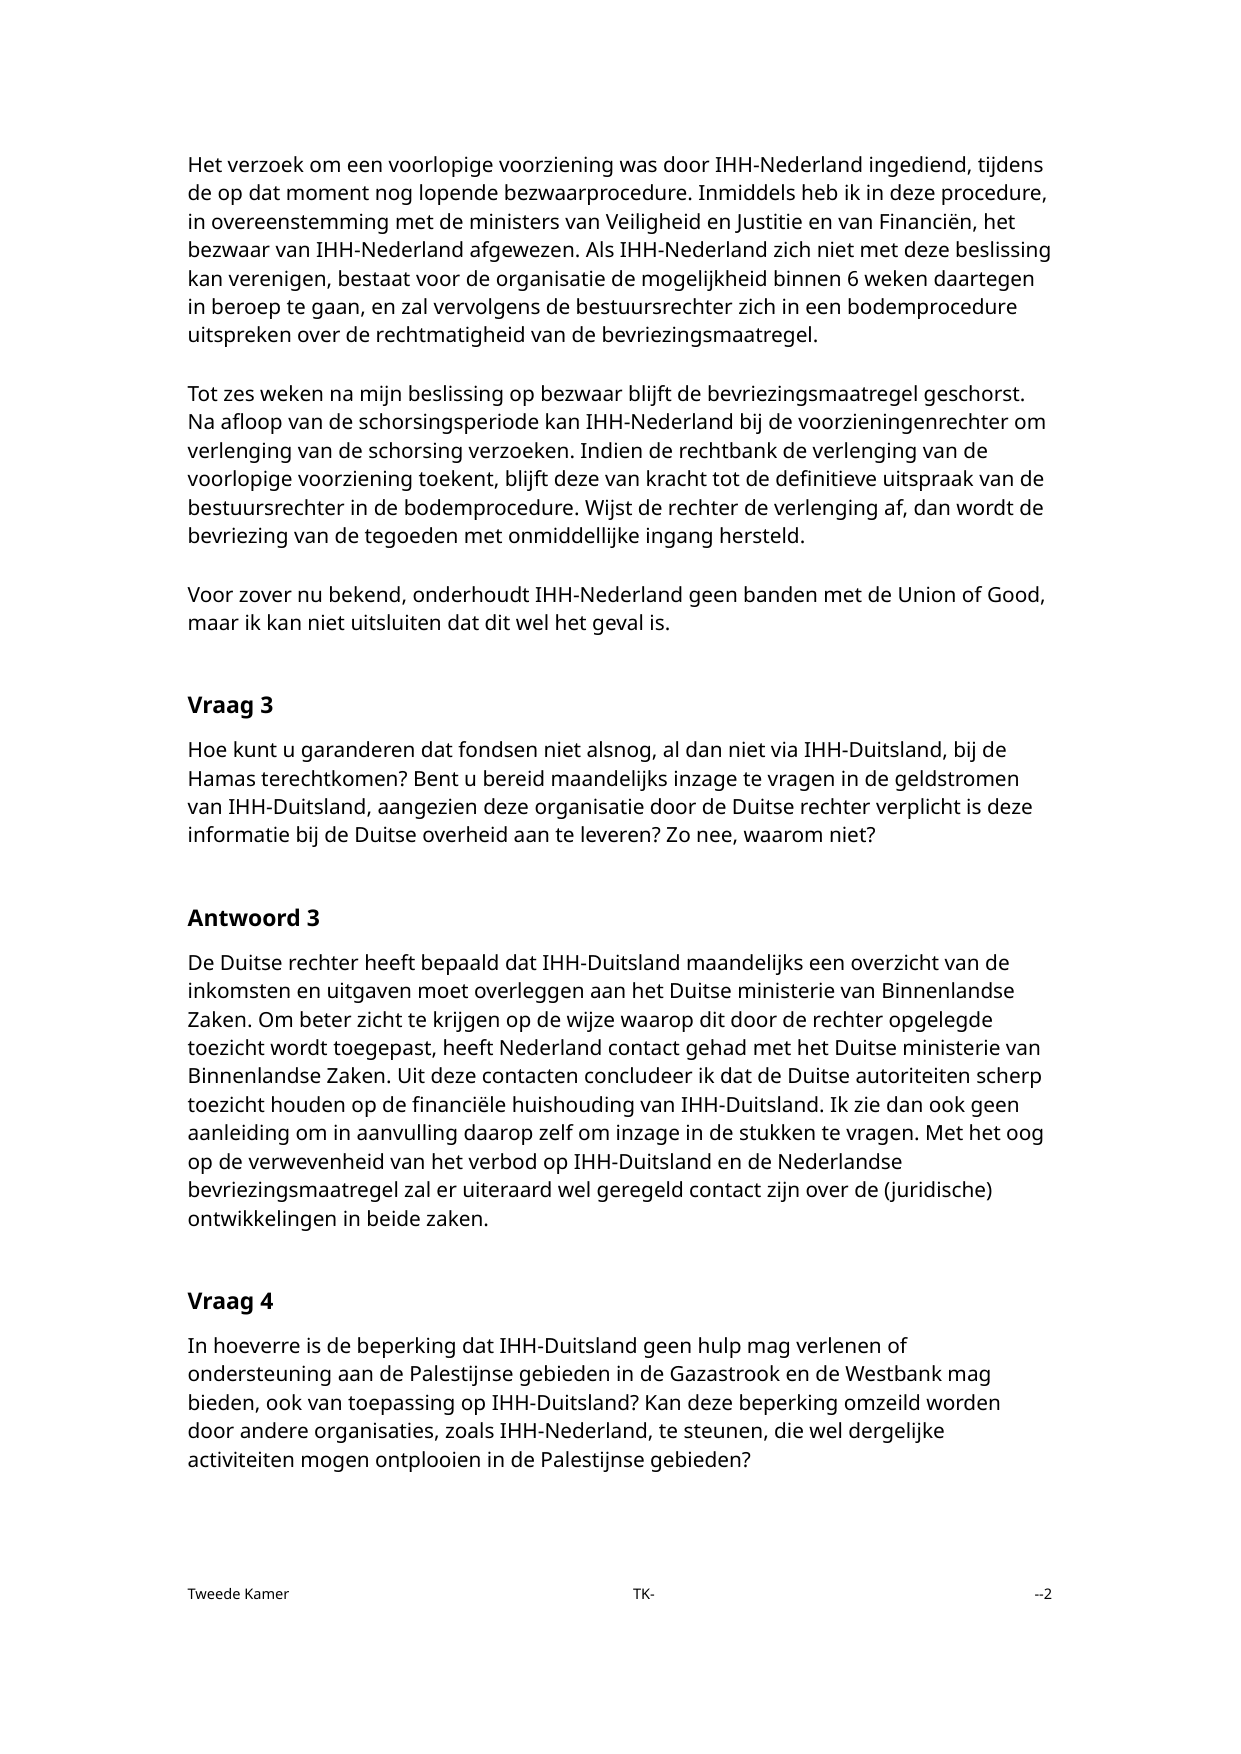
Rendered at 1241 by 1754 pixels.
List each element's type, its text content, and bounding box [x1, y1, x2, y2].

text Hoe kunt u garanderen dat fondsen niet alsnog, al dan niet via IHH-Duitsland, bij de Hamas terechtkomen? Bent u bereid maandelijks inzage te vragen in de geldstromen van IHH-Duitsland, aangezien deze organisatie door de Duitse rechter verplicht is deze informatie bij de Duitse overheid aan te leveren? Zo nee, waarom niet? [187, 735, 1053, 849]
text Voor zover nu bekend, onderhoudt IHH-Nederland geen banden met de Union of Good, maar ik kan niet uitsluiten dat dit wel het geval is. [187, 580, 1053, 637]
text In hoeverre is de beperking dat IHH-Duitsland geen hulp mag verlenen of ondersteuning aan de Palestijnse gebieden in de Gazastrook en de Westbank mag bieden, ook van toepassing op IHH-Duitsland? Kan deze beperking omzeild worden door andere organisaties, zoals IHH-Nederland, te steunen, die wel dergelijke activiteiten mogen ontplooien in de Palestijnse gebieden? [187, 1331, 1053, 1473]
subtitle Vraag 3 [187, 689, 1053, 720]
subtitle Antwoord 3 [187, 902, 1053, 933]
text Tot zes weken na mijn beslissing op bezwaar blijft de bevriezingsmaatregel geschorst. Na afloop van de schorsingsperiode kan IHH-Nederland bij de voorzieningenrechter om verlenging van de schorsing verzoeken. Indien de rechtbank de verlenging van de voorlopige voorziening toekent, blijft deze van kracht tot de definitieve uitspraak van de bestuursrechter in de bodemprocedure. Wijst de rechter de verlenging af, dan wordt de bevriezing van de tegoeden met onmiddellijke ingang hersteld. [187, 379, 1053, 550]
text Het verzoek om een voorlopige voorziening was door IHH-Nederland ingediend, tijdens de op dat moment nog lopende bezwaarprocedure. Inmiddels heb ik in deze procedure, in overeenstemming met de ministers van Veiligheid en Justitie en van Financiën, het bezwaar van IHH-Nederland afgewezen. Als IHH-Nederland zich niet met deze beslissing kan verenigen, bestaat voor de organisatie de mogelijkheid binnen 6 weken daartegen in beroep te gaan, en zal vervolgens de bestuursrechter zich in een bodemprocedure uitspreken over de rechtmatigheid van de bevriezingsmaatregel. [187, 150, 1053, 349]
subtitle Vraag 4 [187, 1285, 1053, 1316]
text De Duitse rechter heeft bepaald dat IHH-Duitsland maandelijks een overzicht van de inkomsten en uitgaven moet overleggen aan het Duitse ministerie van Binnenlandse Zaken. Om beter zicht te krijgen op de wijze waarop dit door de rechter opgelegde toezicht wordt toegepast, heeft Nederland contact gehad met het Duitse ministerie van Binnenlandse Zaken. Uit deze contacten concludeer ik dat de Duitse autoriteiten scherp toezicht houden op de financiële huishouding van IHH-Duitsland. Ik zie dan ook geen aanleiding om in aanvulling daarop zelf om inzage in de stukken te vragen. Met het oog op de verwevenheid van het verbod op IHH-Duitsland en de Nederlandse bevriezingsmaatregel zal er uiteraard wel geregeld contact zijn over de (juridische) ontwikkelingen in beide zaken. [187, 948, 1053, 1232]
